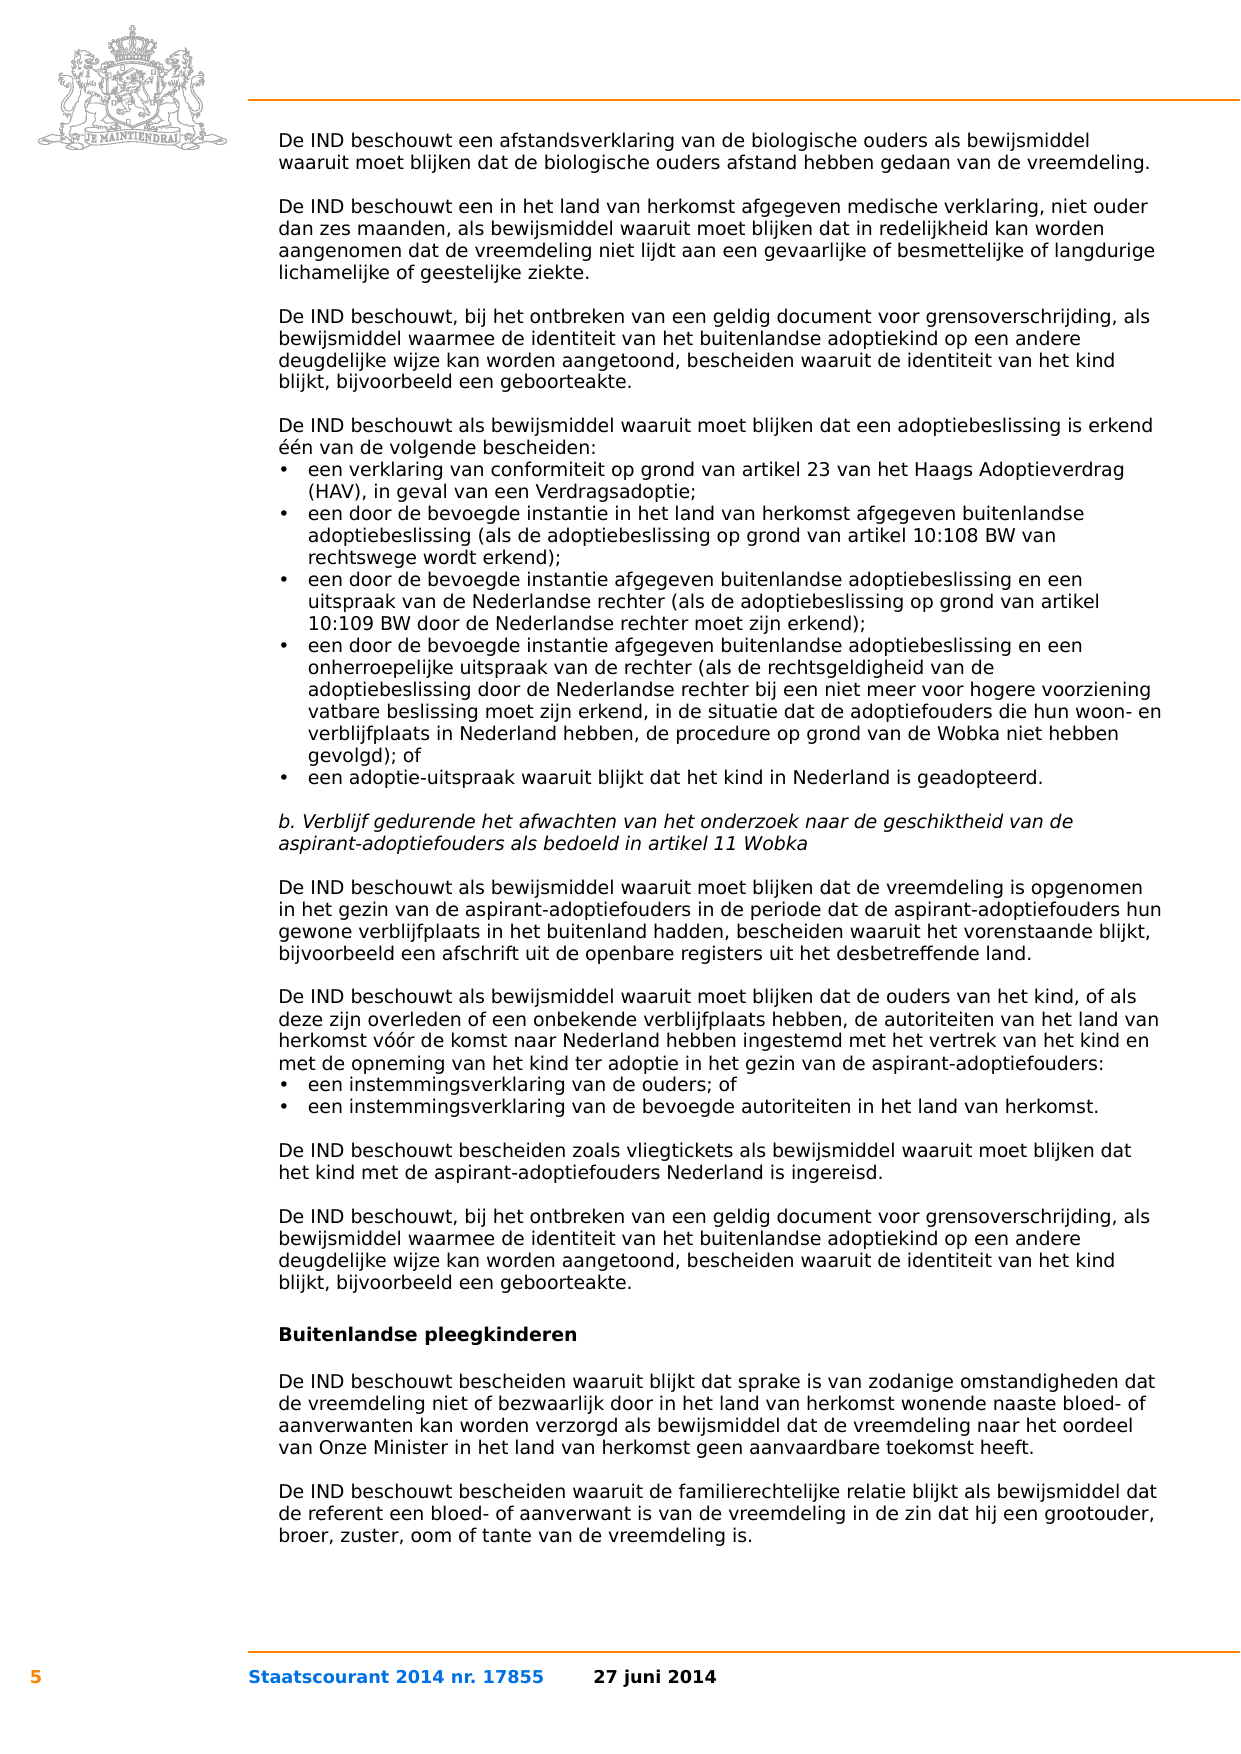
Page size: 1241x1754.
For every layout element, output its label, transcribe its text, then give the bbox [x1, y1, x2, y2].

subtitle b. Verblijf gedurende het afwachten van het onderzoek naar de geschiktheid van de aspirant-adoptiefouders als bedoeld in artikel 11 Wobka [278, 811, 1163, 855]
text • een verklaring van conformiteit op grond van artikel 23 van het Haags Adoptieverdrag (HAV), in geval van een Verdragsadoptie; [278, 459, 1163, 503]
text De IND beschouwt als bewijsmiddel waaruit moet blijken dat de ouders van het kind, of als deze zijn overleden of een onbekende verblijfplaats hebben, de autoriteiten van het land van herkomst vóór de komst naar Nederland hebben ingestemd met het vertrek van het kind en met de opneming van het kind ter adoptie in het gezin van de aspirant-adoptiefouders: [278, 986, 1163, 1074]
text De IND beschouwt, bij het ontbreken van een geldig document voor grensoverschrijding, als bewijsmiddel waarmee de identiteit van het buitenlandse adoptiekind op een andere deugdelijke wijze kan worden aangetoond, bescheiden waaruit de identiteit van het kind blijkt, bijvoorbeeld een geboorteakte. [278, 306, 1163, 393]
text De IND beschouwt als bewijsmiddel waaruit moet blijken dat de vreemdeling is opgenomen in het gezin van de aspirant-adoptiefouders in de periode dat de aspirant-adoptiefouders hun gewone verblijfplaats in het buitenland hadden, bescheiden waaruit het vorenstaande blijkt, bijvoorbeeld een afschrift uit de openbare registers uit het desbetreffende land. [278, 877, 1163, 964]
subtitle Buitenlandse pleegkinderen [278, 1324, 1163, 1346]
text De IND beschouwt een in het land van herkomst afgegeven medische verklaring, niet ouder dan zes maanden, als bewijsmiddel waaruit moet blijken dat in redelijkheid kan worden aangenomen dat de vreemdeling niet lijdt aan een gevaarlijke of besmettelijke of langdurige lichamelijke of geestelijke ziekte. [278, 196, 1163, 284]
text • een door de bevoegde instantie in het land van herkomst afgegeven buitenlandse adoptiebeslissing (als de adoptiebeslissing op grond van artikel 10:108 BW van rechtswege wordt erkend); [278, 503, 1163, 569]
text De IND beschouwt, bij het ontbreken van een geldig document voor grensoverschrijding, als bewijsmiddel waarmee de identiteit van het buitenlandse adoptiekind op een andere deugdelijke wijze kan worden aangetoond, bescheiden waaruit de identiteit van het kind blijkt, bijvoorbeeld een geboorteakte. [278, 1206, 1163, 1294]
text De IND beschouwt bescheiden zoals vliegtickets als bewijsmiddel waaruit moet blijken dat het kind met de aspirant-adoptiefouders Nederland is ingereisd. [278, 1140, 1163, 1184]
text • een door de bevoegde instantie afgegeven buitenlandse adoptiebeslissing en een onherroepelijke uitspraak van de rechter (als de rechtsgeldigheid van de adoptiebeslissing door de Nederlandse rechter bij een niet meer voor hogere voorziening vatbare beslissing moet zijn erkend, in de situatie dat de adoptiefouders die hun woon- en verblijfplaats in Nederland hebben, de procedure op grond van de Wobka niet hebben gevolgd); of [278, 635, 1163, 767]
text • een door de bevoegde instantie afgegeven buitenlandse adoptiebeslissing en een uitspraak van de Nederlandse rechter (als de adoptiebeslissing op grond van artikel 10:109 BW door de Nederlandse rechter moet zijn erkend); [278, 569, 1163, 635]
text • een instemmingsverklaring van de bevoegde autoriteiten in het land van herkomst. [278, 1096, 1163, 1118]
text De IND beschouwt bescheiden waaruit blijkt dat sprake is van zodanige omstandigheden dat de vreemdeling niet of bezwaarlijk door in het land van herkomst wonende naaste bloed- of aanverwanten kan worden verzorgd als bewijsmiddel dat de vreemdeling naar het oordeel van Onze Minister in het land van herkomst geen aanvaardbare toekomst heeft. [278, 1371, 1163, 1459]
text De IND beschouwt bescheiden waaruit de familierechtelijke relatie blijkt als bewijsmiddel dat de referent een bloed- of aanverwant is van de vreemdeling in de zin dat hij een grootouder, broer, zuster, oom of tante van de vreemdeling is. [278, 1481, 1163, 1547]
text • een adoptie-uitspraak waaruit blijkt dat het kind in Nederland is geadopteerd. [278, 767, 1163, 789]
text De IND beschouwt een afstandsverklaring van de biologische ouders als bewijsmiddel waaruit moet blijken dat de biologische ouders afstand hebben gedaan van de vreemdeling. [278, 130, 1163, 174]
picture [38, 25, 227, 150]
text De IND beschouwt als bewijsmiddel waaruit moet blijken dat een adoptiebeslissing is erkend één van de volgende bescheiden: [278, 415, 1163, 459]
text • een instemmingsverklaring van de ouders; of [278, 1074, 1163, 1096]
